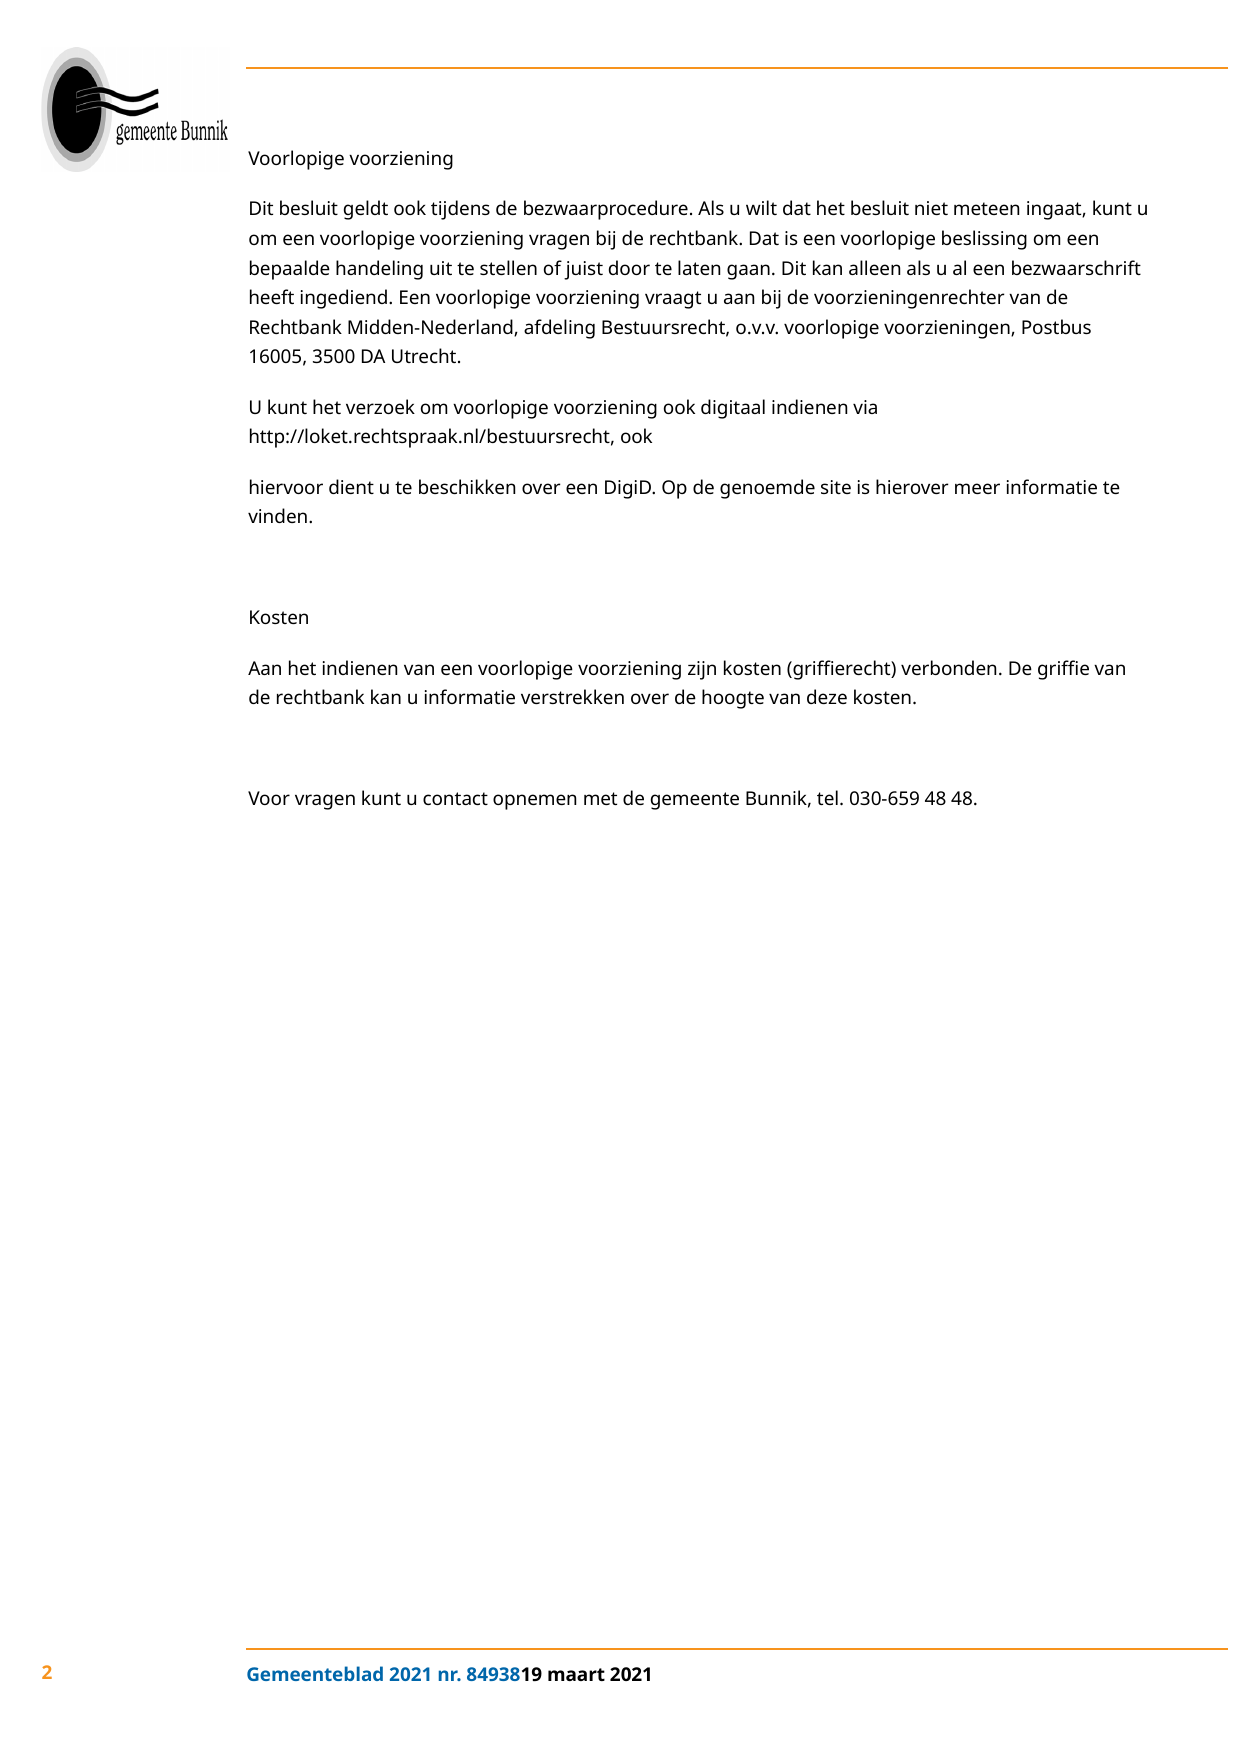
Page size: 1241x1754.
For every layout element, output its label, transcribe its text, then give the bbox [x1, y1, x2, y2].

text U kunt het verzoek om voorlopige voorziening ook digitaal indienen via http://loket.rechtspraak.nl/bestuursrecht, ook [248, 394, 1152, 449]
text Voor vragen kunt u contact opnemen met de gemeente Bunnik, tel. 030-659 48 48. [248, 785, 1152, 811]
text hiervoor dient u te beschikken over een DigiD. Op de genoemde site is hierover meer informatie te vinden. [248, 474, 1152, 529]
text Kosten [248, 604, 1152, 630]
picture [41, 47, 231, 172]
text Voorlopige voorziening [248, 145, 1152, 171]
text Aan het indienen van een voorlopige voorziening zijn kosten (griffierecht) verbonden. De griffie van de rechtbank kan u informatie verstrekken over de hoogte van deze kosten. [248, 655, 1152, 710]
text Dit besluit geldt ook tijdens de bezwaarprocedure. Als u wilt dat het besluit niet meteen ingaat, kunt u om een voorlopige voorziening vragen bij de rechtbank. Dat is een voorlopige beslissing om een bepaalde handeling uit te stellen of juist door te laten gaan. Dit kan alleen als u al een bezwaarschrift heeft ingediend. Een voorlopige voorziening vraagt u aan bij de voorzieningenrechter van de Rechtbank Midden-Nederland, afdeling Bestuursrecht, o.v.v. voorlopige voorzieningen, Postbus 16005, 3500 DA Utrecht. [248, 196, 1152, 369]
